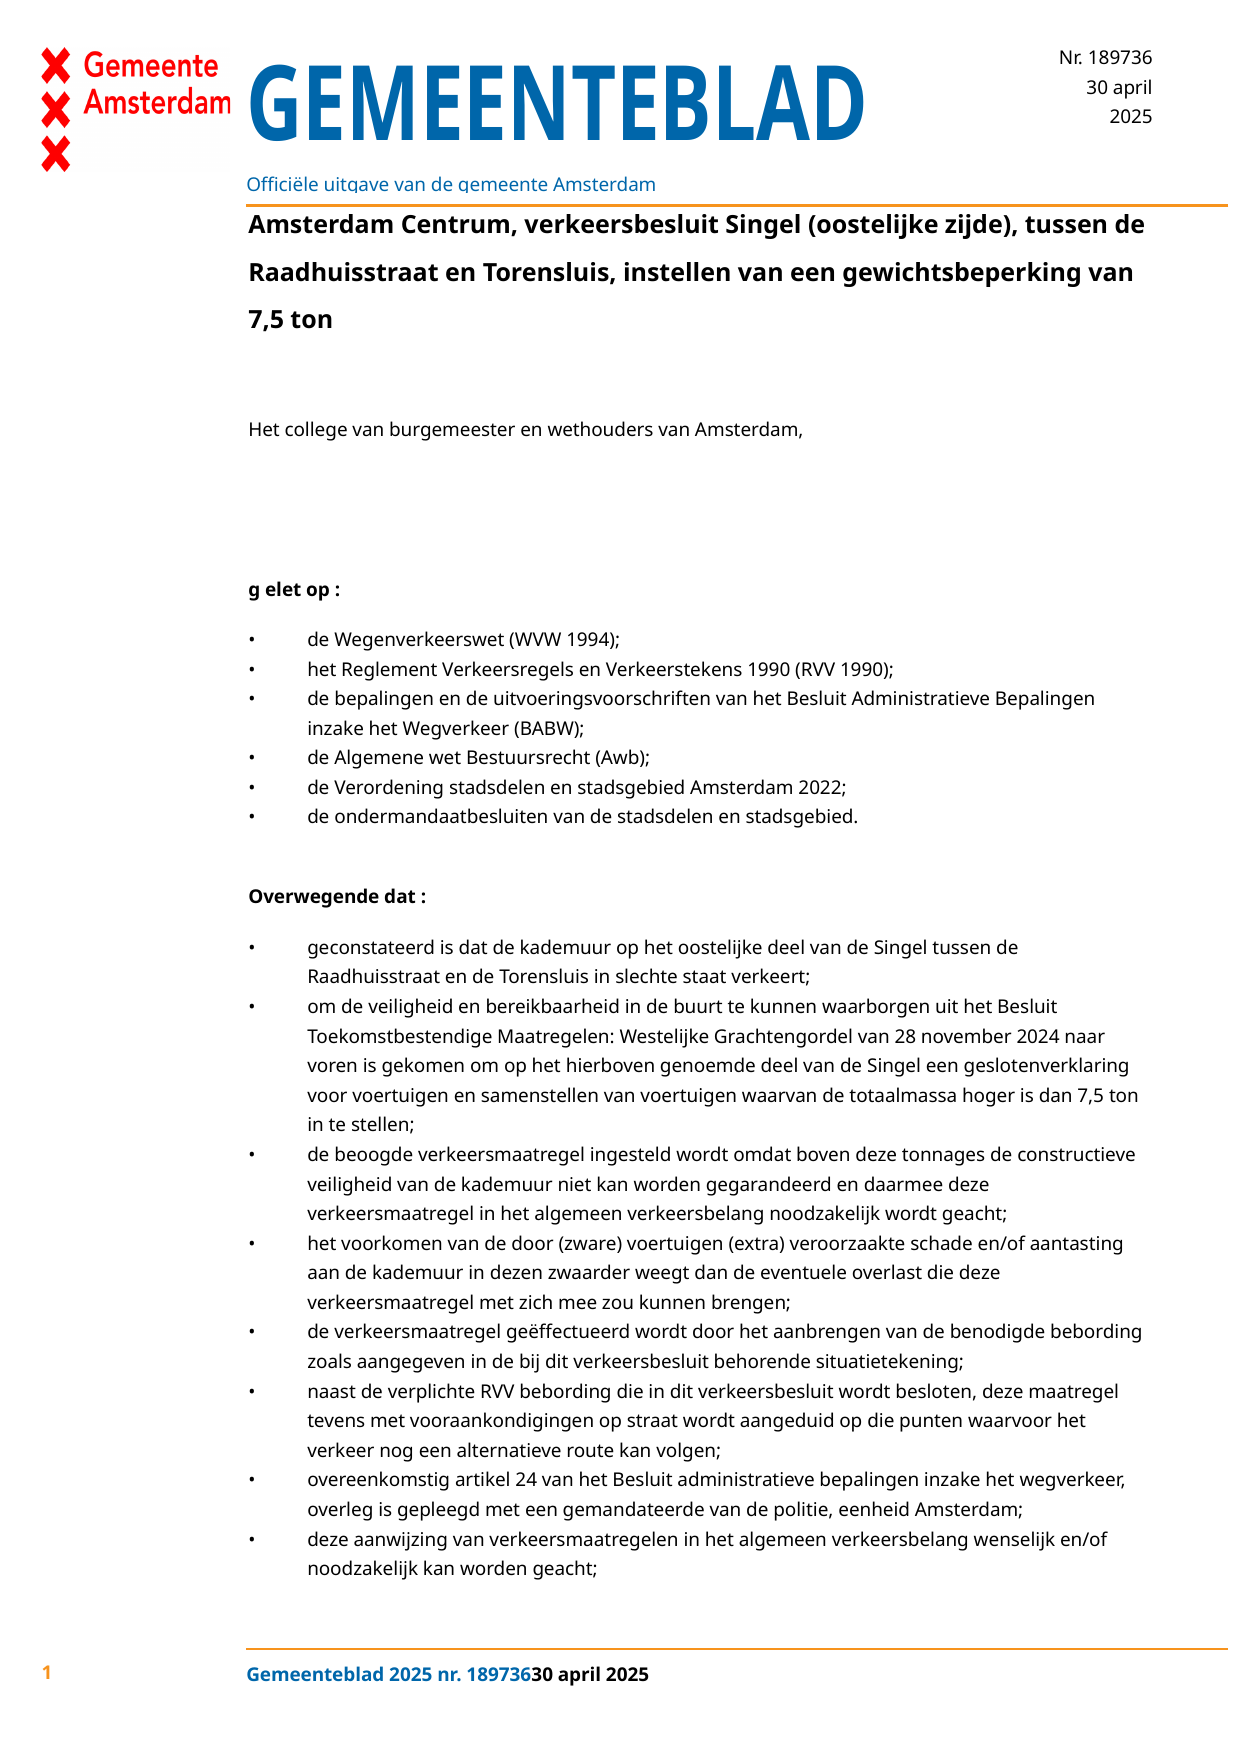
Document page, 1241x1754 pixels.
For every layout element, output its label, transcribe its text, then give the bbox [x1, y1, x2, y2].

list de Verordening stadsdelen en stadsgebied Amsterdam 2022; [248, 774, 1152, 800]
list naast de verplichte RVV bebording die in dit verkeersbesluit wordt besloten, deze maatregel tevens met vooraankondigingen op straat wordt aangeduid op die punten waarvoor het verkeer nog een alternatieve route kan volgen; [248, 1378, 1152, 1463]
list het Reglement Verkeersregels en Verkeerstekens 1990 (RVV 1990); [248, 656, 1152, 682]
list deze aanwijzing van verkeersmaatregelen in het algemeen verkeersbelang wenselijk en/of noodzakelijk kan worden geacht; [248, 1526, 1152, 1581]
picture [41, 47, 231, 172]
list overeenkomstig artikel 24 van het Besluit administratieve bepalingen inzake het wegverkeer, overleg is gepleegd met een gemandateerde van de politie, eenheid Amsterdam; [248, 1467, 1152, 1522]
list om de veiligheid en bereikbaarheid in de buurt te kunnen waarborgen uit het Besluit Toekomstbestendige Maatregelen: Westelijke Grachtengordel van 28 november 2024 naar voren is gekomen om op het hierboven genoemde deel van de Singel een geslotenverklaring voor voertuigen en samenstellen van voertuigen waarvan de totaalmassa hoger is dan 7,5 ton in te stellen; [248, 993, 1152, 1137]
list de Algemene wet Bestuursrecht (Awb); [248, 744, 1152, 770]
list de bepalingen en de uitvoeringsvoorschriften van het Besluit Administratieve Bepalingen inzake het Wegverkeer (BABW); [248, 685, 1152, 741]
list de verkeersmaatregel geëffectueerd wordt door het aanbrengen van de benodigde bebording zoals aangegeven in de bij dit verkeersbesluit behorende situatietekening; [248, 1319, 1152, 1374]
list de ondermandaatbesluiten van de stadsdelen en stadsgebied. [248, 804, 1152, 829]
list het voorkomen van de door (zware) voertuigen (extra) veroorzaakte schade en/of aantasting aan de kademuur in dezen zwaarder weegt dan de eventuele overlast die deze verkeersmaatregel met zich mee zou kunnen brengen; [248, 1230, 1152, 1315]
text Overwegende dat : [248, 884, 1152, 909]
list de beoogde verkeersmaatregel ingesteld wordt omdat boven deze tonnages de constructieve veiligheid van de kademuur niet kan worden gegarandeerd en daarmee deze verkeersmaatregel in het algemeen verkeersbelang noodzakelijk wordt geacht; [248, 1141, 1152, 1226]
text Amsterdam Centrum, verkeersbesluit Singel (oostelijke zijde), tussen de Raadhuisstraat en Torensluis, instellen van een gewichtsbeperking van 7,5 ton [248, 207, 1152, 336]
list geconstateerd is dat de kademuur op het oostelijke deel van de Singel tussen de Raadhuisstraat en de Torensluis in slechte staat verkeert; [248, 934, 1152, 989]
list de Wegenverkeerswet (WVW 1994); [248, 626, 1152, 652]
text Het college van burgemeester en wethouders van Amsterdam, [248, 416, 1152, 442]
text g elet op : [248, 576, 1152, 602]
